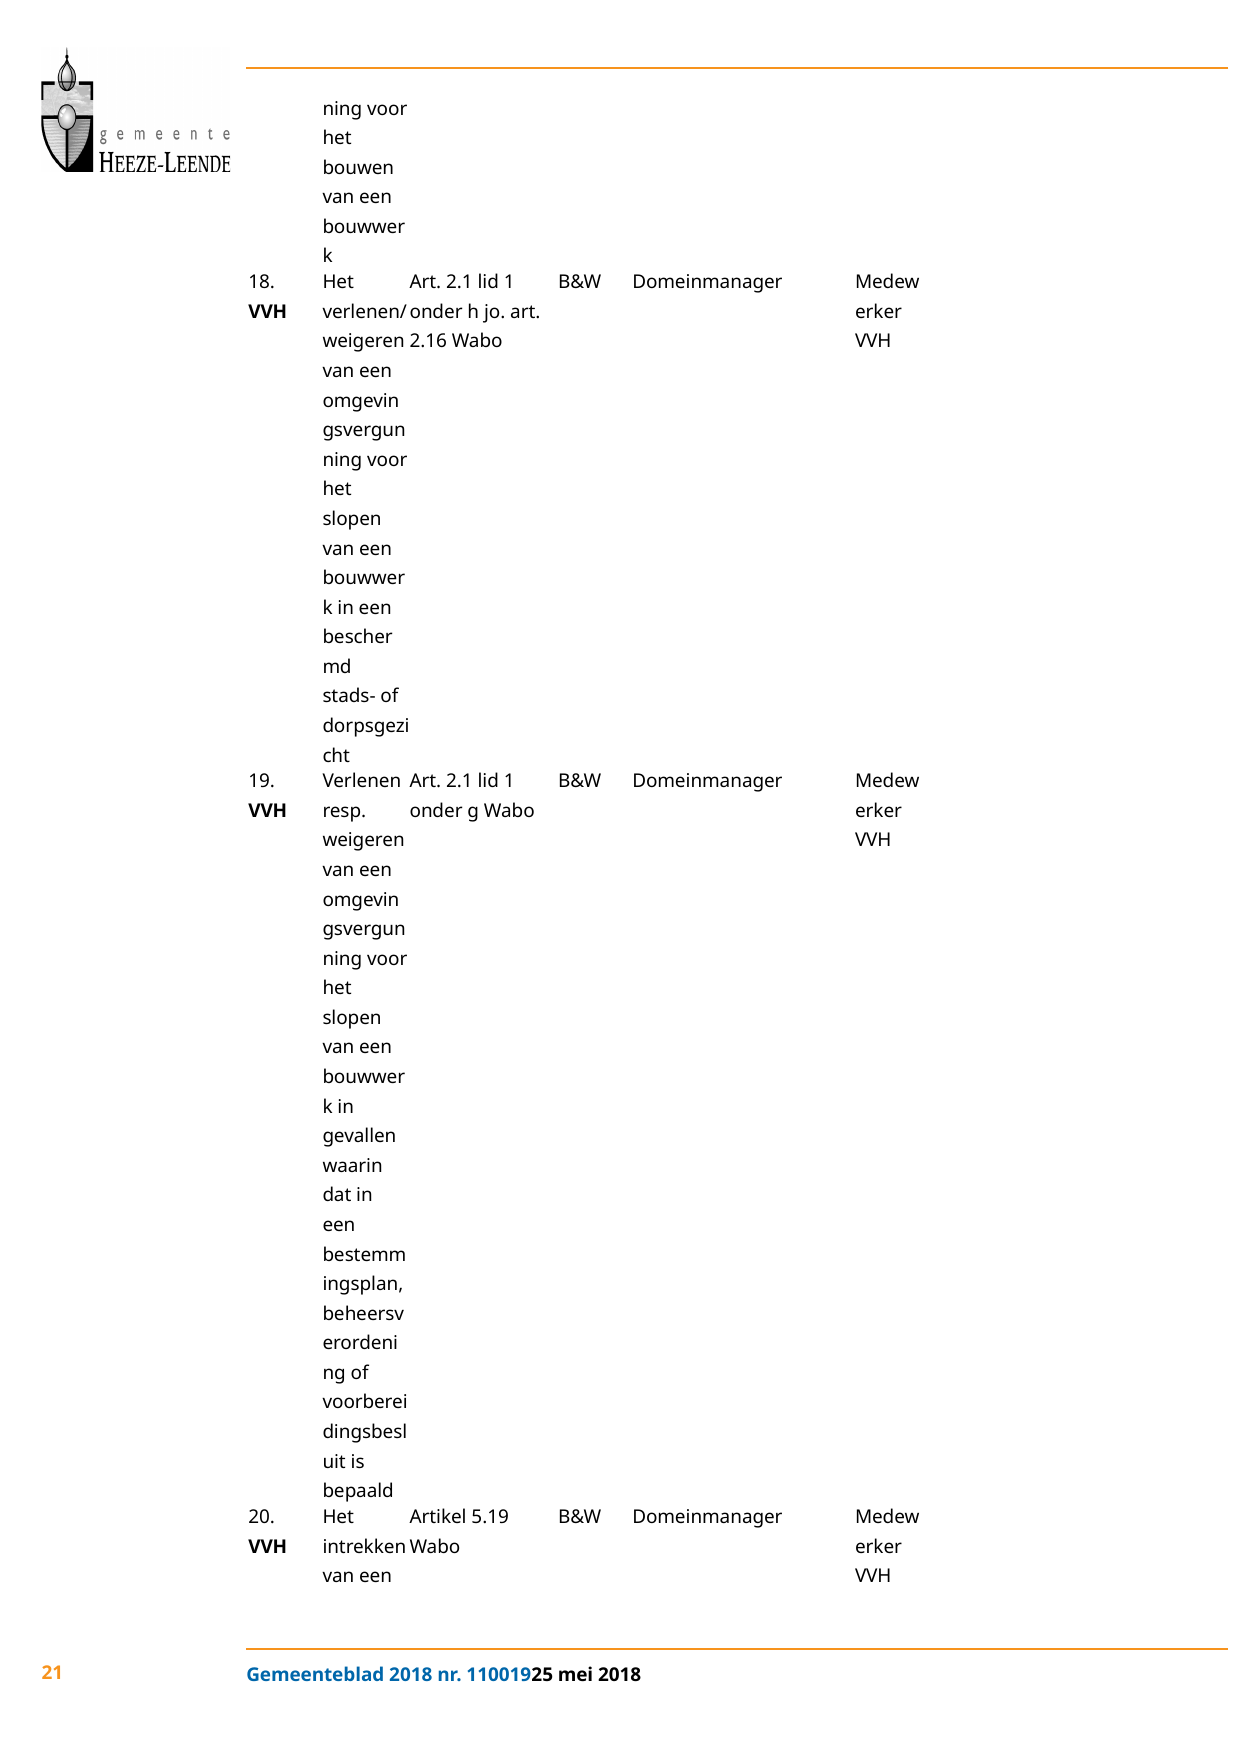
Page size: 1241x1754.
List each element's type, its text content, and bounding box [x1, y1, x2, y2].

table_cell 18. VVH [248, 269, 322, 767]
table_cell [855, 95, 929, 268]
table_cell [632, 95, 855, 268]
table_cell [929, 1503, 1077, 1588]
table_cell Medewerker VVH [855, 1503, 929, 1588]
table_cell [929, 269, 1077, 767]
table_cell [248, 95, 322, 268]
table_cell [929, 95, 1077, 268]
table_cell Het verlenen/weigeren van een omgevingsvergunning voor het slopen van een bouwwerk in een beschermd stads- of dorpsgezicht [322, 269, 409, 767]
table_cell B&W [558, 269, 632, 767]
table_cell [409, 95, 558, 268]
table_cell 20. VVH [248, 1503, 322, 1588]
table_cell Domeinmanager [632, 269, 855, 767]
table_cell [929, 768, 1077, 1503]
table_cell B&W [558, 768, 632, 1503]
table_cell Art. 2.1 lid 1 onder h jo. art. 2.16 Wabo [409, 269, 558, 767]
table_cell 19. VVH [248, 768, 322, 1503]
table_cell ning voor het bouwen van een bouwwerk [322, 95, 409, 268]
table_cell Domeinmanager [632, 1503, 855, 1588]
table_cell Artikel 5.19 Wabo [409, 1503, 558, 1588]
table_cell [558, 95, 632, 268]
table_cell Het intrekken van een [322, 1503, 409, 1588]
table_cell Medewerker VVH [855, 269, 929, 767]
picture [41, 47, 231, 172]
table_cell Verlenen resp. weigeren van een omgevingsvergunning voor het slopen van een bouwwerk in gevallen waarin dat in een bestemmingsplan, beheersverordening of voorbereidingsbesluit is bepaald [322, 768, 409, 1503]
table_cell Medewerker VVH [855, 768, 929, 1503]
table_cell Domeinmanager [632, 768, 855, 1503]
table_cell Art. 2.1 lid 1 onder g Wabo [409, 768, 558, 1503]
table_cell B&W [558, 1503, 632, 1588]
